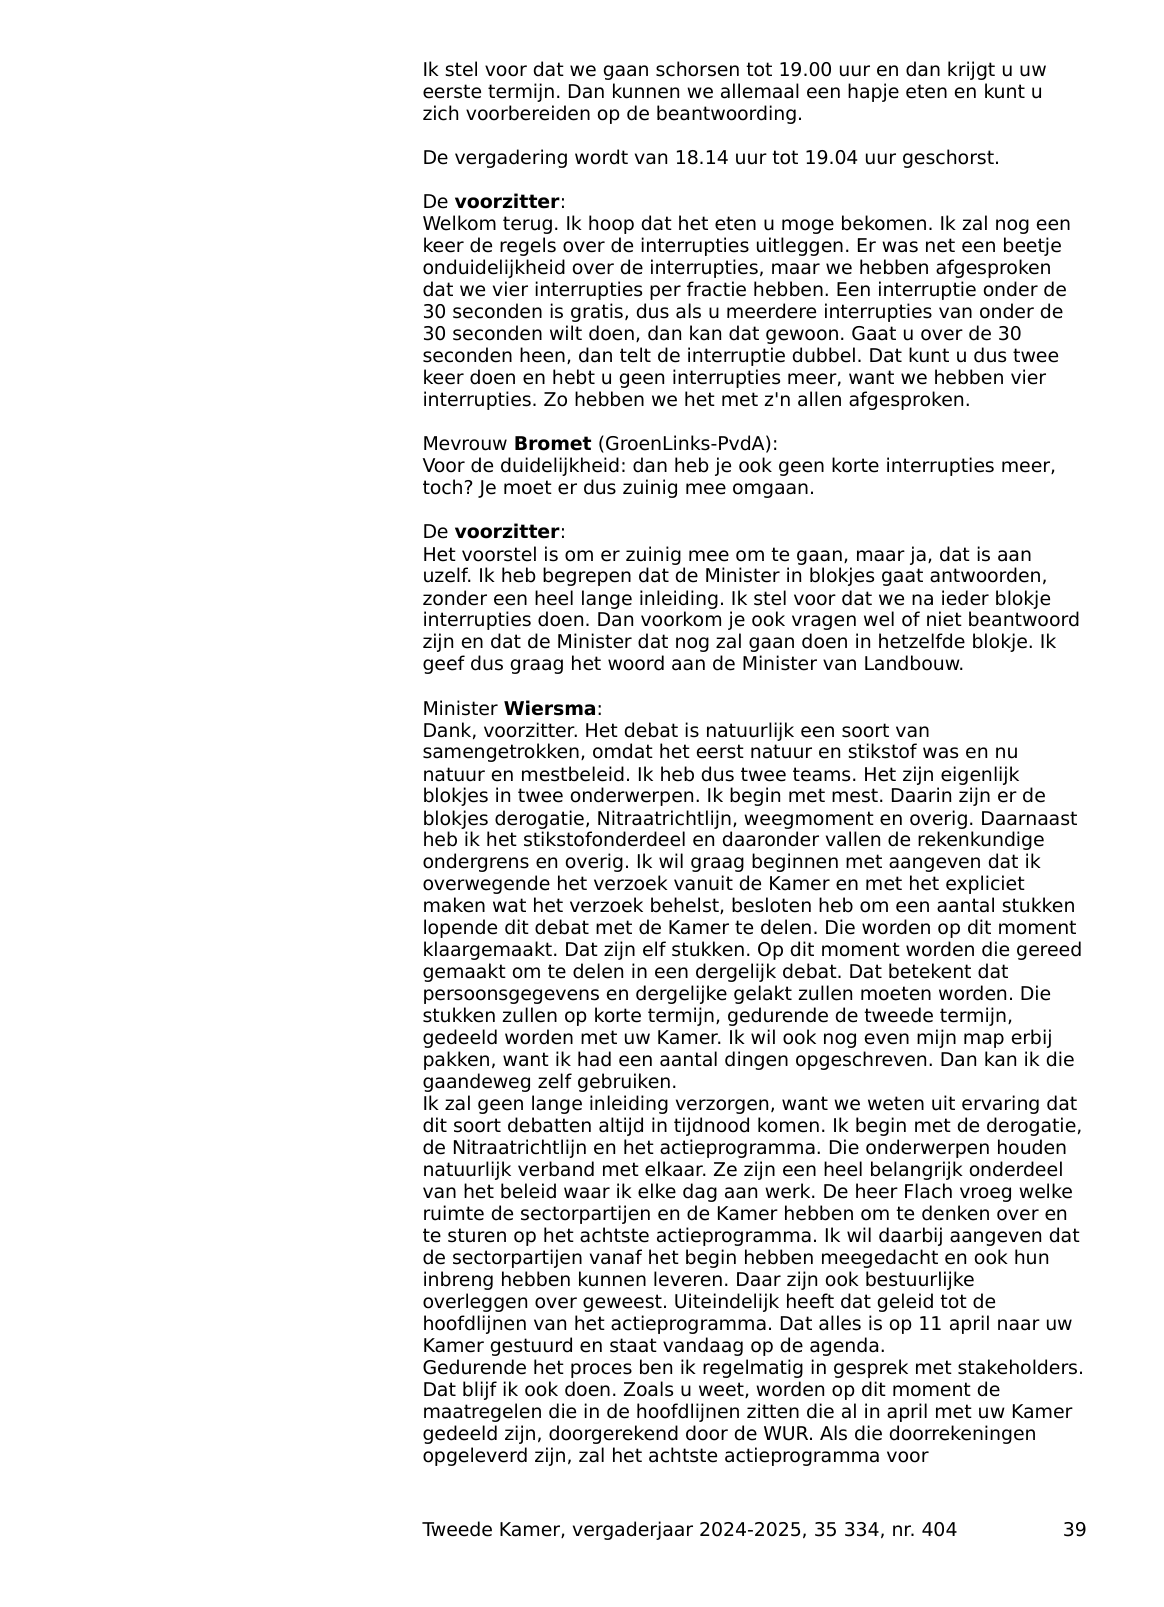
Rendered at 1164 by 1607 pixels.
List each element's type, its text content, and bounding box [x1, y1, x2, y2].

text Gedurende het proces ben ik regelmatig in gesprek met stakeholders. Dat blijf ik ook doen. Zoals u weet, worden op dit moment de maatregelen die in de hoofdlijnen zitten die al in april met uw Kamer gedeeld zijn, doorgerekend door de WUR. Als die doorrekeningen opgeleverd zijn, zal het achtste actieprogramma voor [422, 1357, 1087, 1467]
text Ik zal geen lange inleiding verzorgen, want we weten uit ervaring dat dit soort debatten altijd in tijdnood komen. Ik begin met de derogatie, de Nitraatrichtlijn en het actieprogramma. Die onderwerpen houden natuurlijk verband met elkaar. Ze zijn een heel belangrijk onderdeel van het beleid waar ik elke dag aan werk. De heer Flach vroeg welke ruimte de sectorpartijen en de Kamer hebben om te denken over en te sturen op het achtste actieprogramma. Ik wil daarbij aangeven dat de sectorpartijen vanaf het begin hebben meegedacht en ook hun inbreng hebben kunnen leveren. Daar zijn ook bestuurlijke overleggen over geweest. Uiteindelijk heeft dat geleid tot de hoofdlijnen van het actieprogramma. Dat alles is op 11 april naar uw Kamer gestuurd en staat vandaag op de agenda. [422, 1093, 1087, 1357]
text De voorzitter: [422, 521, 1087, 543]
text De vergadering wordt van 18.14 uur tot 19.04 uur geschorst. [422, 147, 1087, 169]
text Welkom terug. Ik hoop dat het eten u moge bekomen. Ik zal nog een keer de regels over de interrupties uitleggen. Er was net een beetje onduidelijkheid over de interrupties, maar we hebben afgesproken dat we vier interrupties per fractie hebben. Een interruptie onder de 30 seconden is gratis, dus als u meerdere interrupties van onder de 30 seconden wilt doen, dan kan dat gewoon. Gaat u over de 30 seconden heen, dan telt de interruptie dubbel. Dat kunt u dus twee keer doen en hebt u geen interrupties meer, want we hebben vier interrupties. Zo hebben we het met z'n allen afgesproken. [422, 213, 1087, 411]
text Dank, voorzitter. Het debat is natuurlijk een soort van samengetrokken, omdat het eerst natuur en stikstof was en nu natuur en mestbeleid. Ik heb dus twee teams. Het zijn eigenlijk blokjes in twee onderwerpen. Ik begin met mest. Daarin zijn er de blokjes derogatie, Nitraatrichtlijn, weegmoment en overig. Daarnaast heb ik het stikstofonderdeel en daaronder vallen de rekenkundige ondergrens en overig. Ik wil graag beginnen met aangeven dat ik overwegende het verzoek vanuit de Kamer en met het expliciet maken wat het verzoek behelst, besloten heb om een aantal stukken lopende dit debat met de Kamer te delen. Die worden op dit moment klaargemaakt. Dat zijn elf stukken. Op dit moment worden die gereed gemaakt om te delen in een dergelijk debat. Dat betekent dat persoonsgegevens en dergelijke gelakt zullen moeten worden. Die stukken zullen op korte termijn, gedurende de tweede termijn, gedeeld worden met uw Kamer. Ik wil ook nog even mijn map erbij pakken, want ik had een aantal dingen opgeschreven. Dan kan ik die gaandeweg zelf gebruiken. [422, 719, 1087, 1093]
text De voorzitter: [422, 191, 1087, 213]
text Het voorstel is om er zuinig mee om te gaan, maar ja, dat is aan uzelf. Ik heb begrepen dat de Minister in blokjes gaat antwoorden, zonder een heel lange inleiding. Ik stel voor dat we na ieder blokje interrupties doen. Dan voorkom je ook vragen wel of niet beantwoord zijn en dat de Minister dat nog zal gaan doen in hetzelfde blokje. Ik geef dus graag het woord aan de Minister van Landbouw. [422, 543, 1087, 675]
text Minister Wiersma: [422, 697, 1087, 719]
text Voor de duidelijkheid: dan heb je ook geen korte interrupties meer, toch? Je moet er dus zuinig mee omgaan. [422, 455, 1087, 499]
text Mevrouw Bromet (GroenLinks-PvdA): [422, 433, 1087, 455]
text Ik stel voor dat we gaan schorsen tot 19.00 uur en dan krijgt u uw eerste termijn. Dan kunnen we allemaal een hapje eten en kunt u zich voorbereiden op de beantwoording. [422, 59, 1087, 125]
